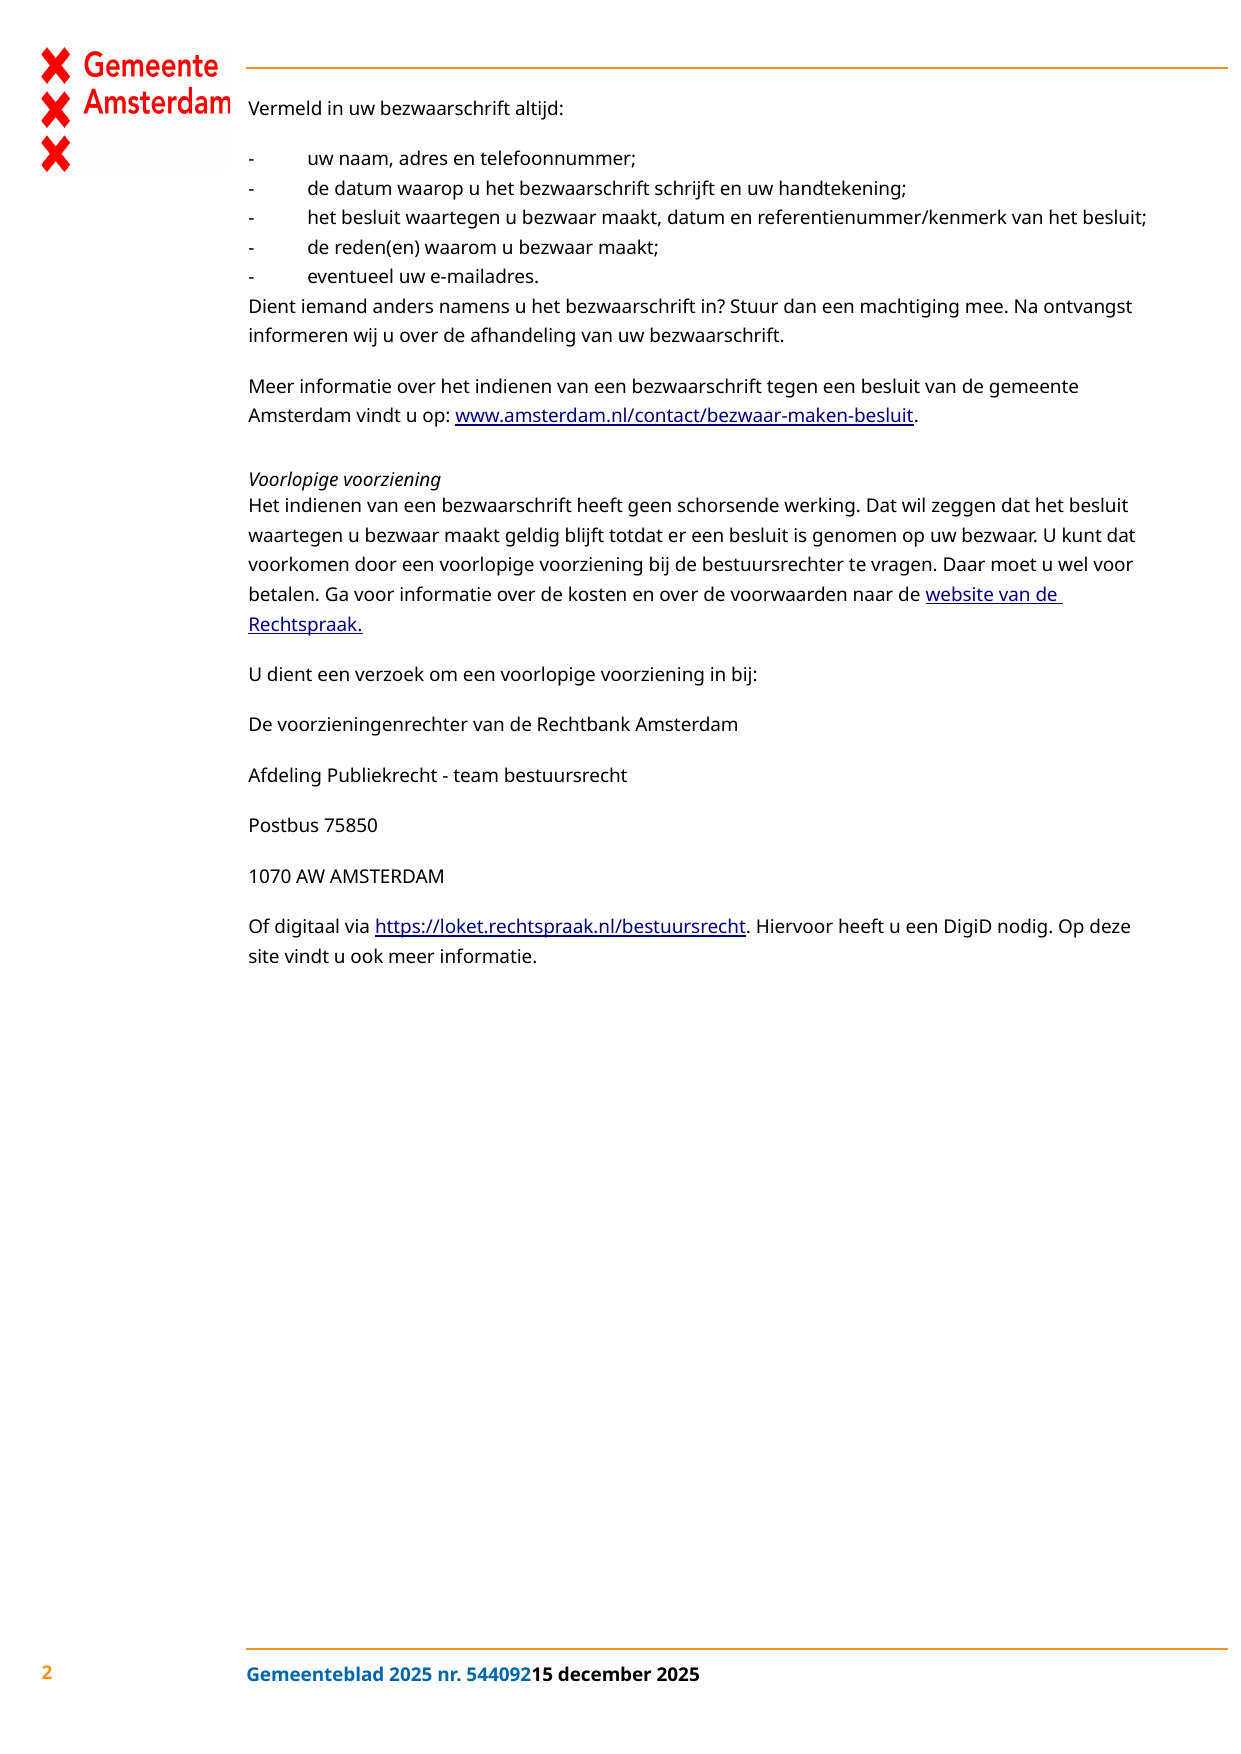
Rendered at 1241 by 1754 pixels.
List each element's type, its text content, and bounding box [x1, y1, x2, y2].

text 1070 AW AMSTERDAM [248, 863, 1152, 888]
text De voorzieningenrechter van de Rechtbank Amsterdam [248, 712, 1152, 737]
text Vermeld in uw bezwaarschrift altijd: [248, 95, 1152, 121]
list de reden(en) waarom u bezwaar maakt; [248, 234, 1152, 260]
list uw naam, adres en telefoonnummer; [248, 145, 1152, 171]
text Meer informatie over het indienen van een bezwaarschrift tegen een besluit van de gemeente Amsterdam vindt u op: www.amsterdam.nl/contact/bezwaar-maken-besluit. [248, 373, 1152, 428]
text Of digitaal via https://loket.rechtspraak.nl/bestuursrecht. Hiervoor heeft u een DigiD nodig. Op deze site vindt u ook meer informatie. [248, 913, 1152, 968]
text Afdeling Publiekrecht - team bestuursrecht [248, 762, 1152, 788]
picture [41, 47, 231, 172]
list het besluit waartegen u bezwaar maakt, datum en referentienummer/kenmerk van het besluit; [248, 204, 1152, 230]
text Voorlopige voorziening [248, 467, 1152, 492]
list de datum waarop u het bezwaarschrift schrijft en uw handtekening; [248, 175, 1152, 201]
text Postbus 75850 [248, 812, 1152, 838]
text Het indienen van een bezwaarschrift heeft geen schorsende werking. Dat wil zeggen dat het besluit waartegen u bezwaar maakt geldig blijft totdat er een besluit is genomen op uw bezwaar. U kunt dat voorkomen door een voorlopige voorziening bij de bestuursrechter te vragen. Daar moet u wel voor betalen. Ga voor informatie over de kosten en over de voorwaarden naar de website van de Rechtspraak. [248, 492, 1152, 636]
list eventueel uw e-mailadres. [248, 263, 1152, 289]
text Dient iemand anders namens u het bezwaarschrift in? Stuur dan een machtiging mee. Na ontvangst informeren wij u over de afhandeling van uw bezwaarschrift. [248, 293, 1152, 348]
text U dient een verzoek om een voorlopige voorziening in bij: [248, 661, 1152, 687]
